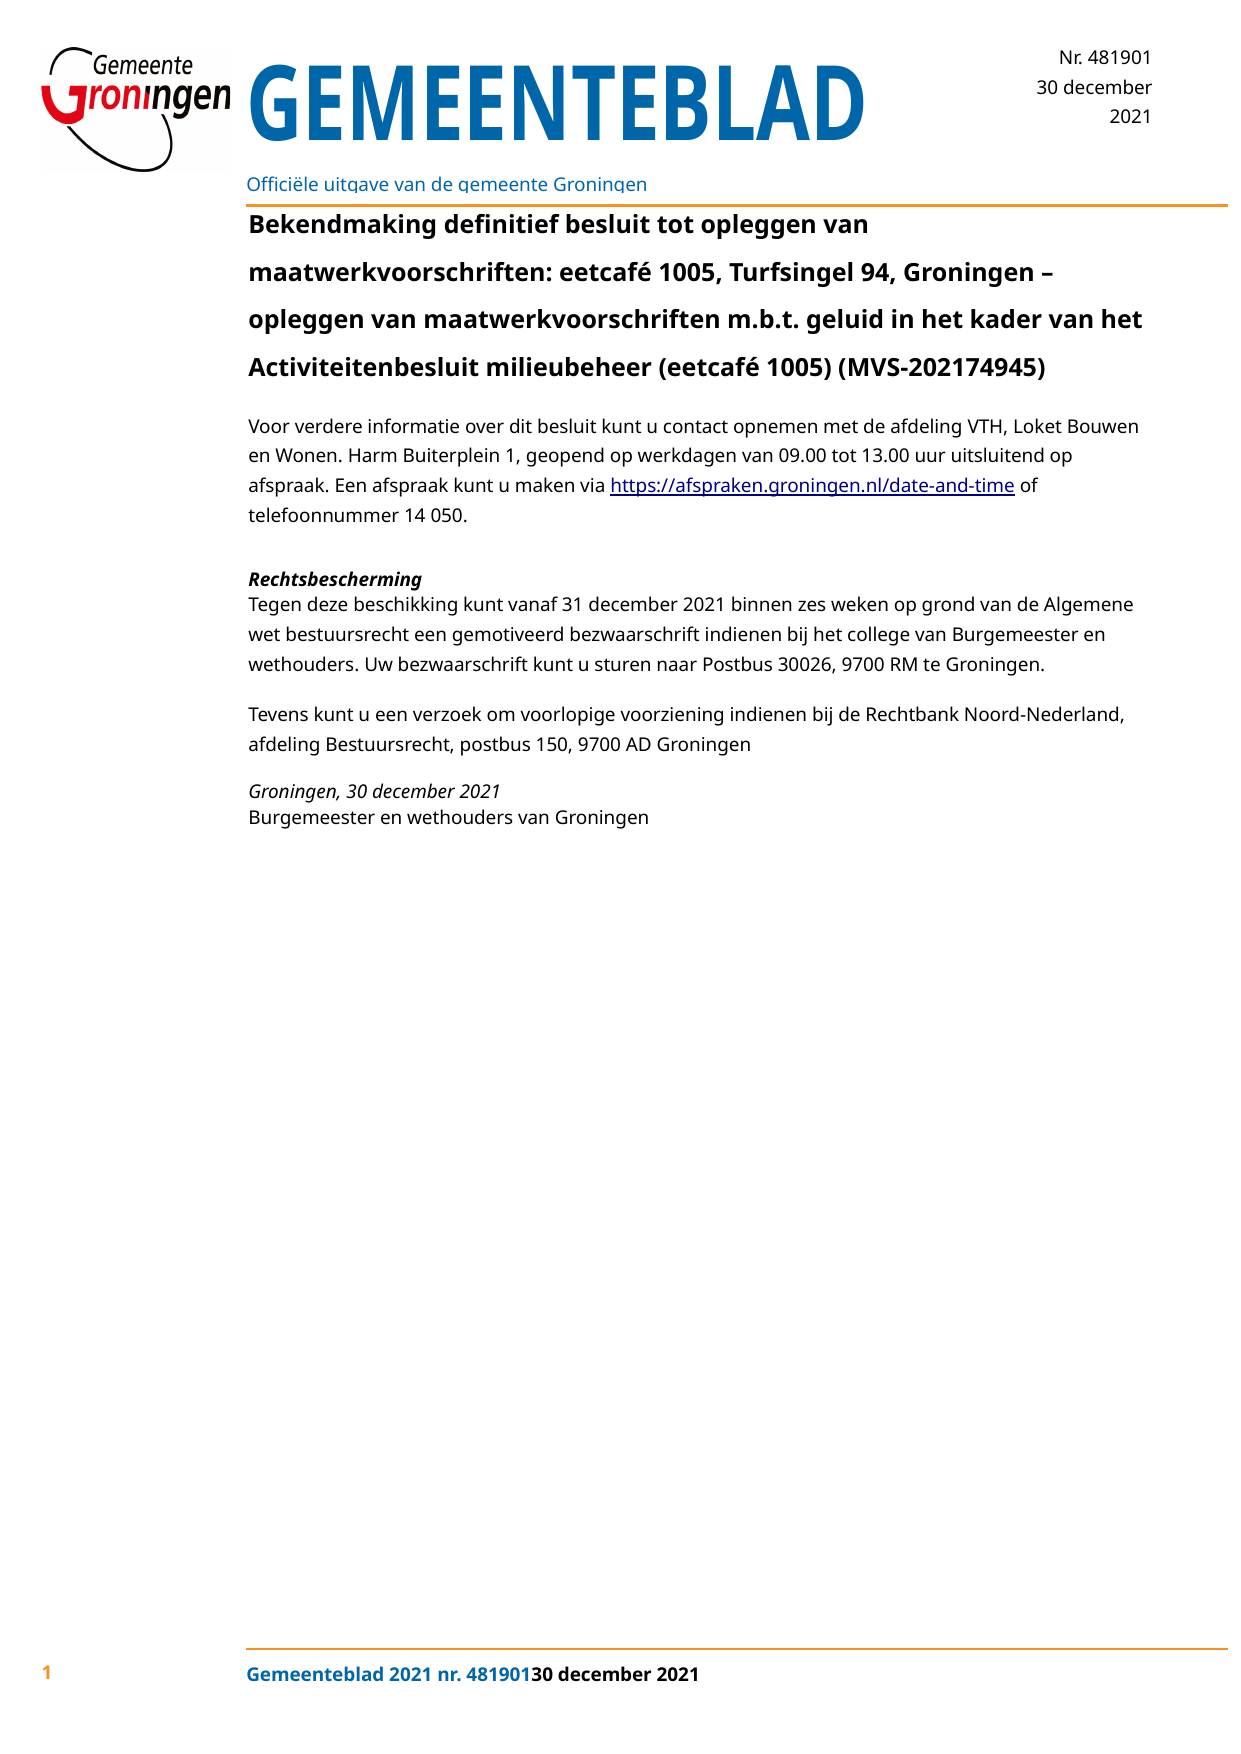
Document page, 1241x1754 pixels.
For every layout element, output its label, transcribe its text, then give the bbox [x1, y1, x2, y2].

text Tegen deze beschikking kunt vanaf 31 december 2021 binnen zes weken op grond van de Algemene wet bestuursrecht een gemotiveerd bezwaarschrift indienen bij het college van Burgemeester en wethouders. Uw bezwaarschrift kunt u sturen naar Postbus 30026, 9700 RM te Groningen. [248, 592, 1152, 676]
text Bekendmaking definitief besluit tot opleggen van maatwerkvoorschriften: eetcafé 1005, Turfsingel 94, Groningen – opleggen van maatwerkvoorschriften m.b.t. geluid in het kader van het Activiteitenbesluit milieubeheer (eetcafé 1005) (MVS-202174945) [248, 207, 1152, 384]
text Tevens kunt u een verzoek om voorlopige voorziening indienen bij de Rechtbank Noord-Nederland, afdeling Bestuursrecht, postbus 150, 9700 AD Groningen [248, 701, 1152, 756]
picture [41, 47, 231, 172]
text Rechtsbescherming [248, 566, 1152, 592]
text Groningen, 30 december 2021 [248, 778, 1152, 804]
text Voor verdere informatie over dit besluit kunt u contact opnemen met de afdeling VTH, Loket Bouwen en Wonen. Harm Buiterplein 1, geopend op werkdagen van 09.00 tot 13.00 uur uitsluitend op afspraak. Een afspraak kunt u maken via https://afspraken.groningen.nl/date-and-time of telefoonnummer 14 050. [248, 413, 1152, 528]
text Burgemeester en wethouders van Groningen [248, 804, 1152, 830]
